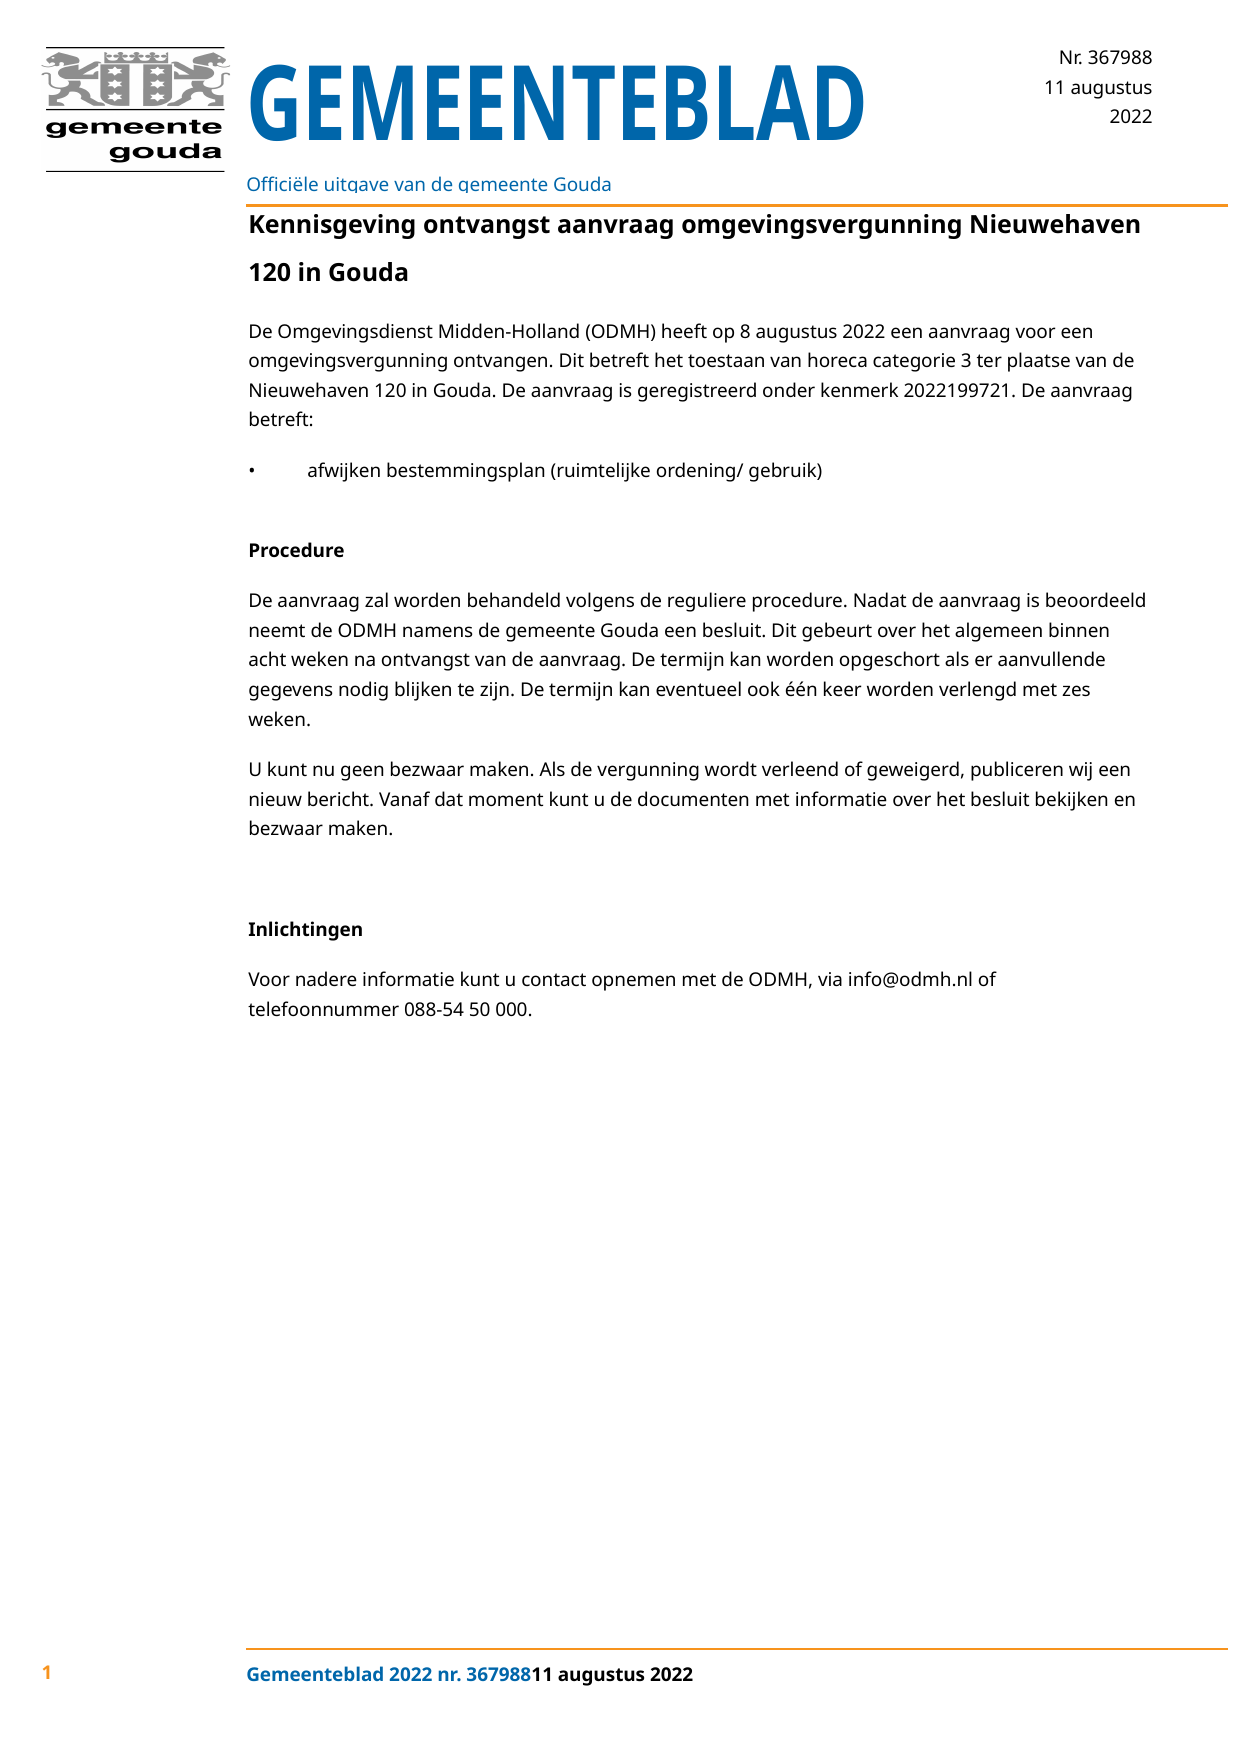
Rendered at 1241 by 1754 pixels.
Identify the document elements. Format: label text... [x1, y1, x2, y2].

text De Omgevingsdienst Midden-Holland (ODMH) heeft op 8 augustus 2022 een aanvraag voor een omgevingsvergunning ontvangen. Dit betreft het toestaan van horeca categorie 3 ter plaatse van de Nieuwehaven 120 in Gouda. De aanvraag is geregistreerd onder kenmerk 2022199721. De aanvraag betreft: [248, 318, 1152, 432]
text De aanvraag zal worden behandeld volgens de reguliere procedure. Nadat de aanvraag is beoordeeld neemt de ODMH namens de gemeente Gouda een besluit. Dit gebeurt over het algemeen binnen acht weken na ontvangst van de aanvraag. De termijn kan worden opgeschort als er aanvullende gegevens nodig blijken te zijn. De termijn kan eventueel ook één keer worden verlengd met zes weken. [248, 587, 1152, 732]
text Kennisgeving ontvangst aanvraag omgevingsvergunning Nieuwehaven 120 in Gouda [248, 207, 1152, 288]
text Inlichtingen [248, 916, 1152, 942]
list afwijken bestemmingsplan (ruimtelijke ordening/ gebruik) [248, 457, 1152, 483]
picture [41, 47, 231, 172]
text U kunt nu geen bezwaar maken. Als de vergunning wordt verleend of geweigerd, publiceren wij een nieuw bericht. Vanaf dat moment kunt u de documenten met informatie over het besluit bekijken en bezwaar maken. [248, 756, 1152, 841]
text Procedure [248, 537, 1152, 563]
text Voor nadere informatie kunt u contact opnemen met de ODMH, via info@odmh.nl of telefoonnummer 088-54 50 000. [248, 967, 1152, 1022]
